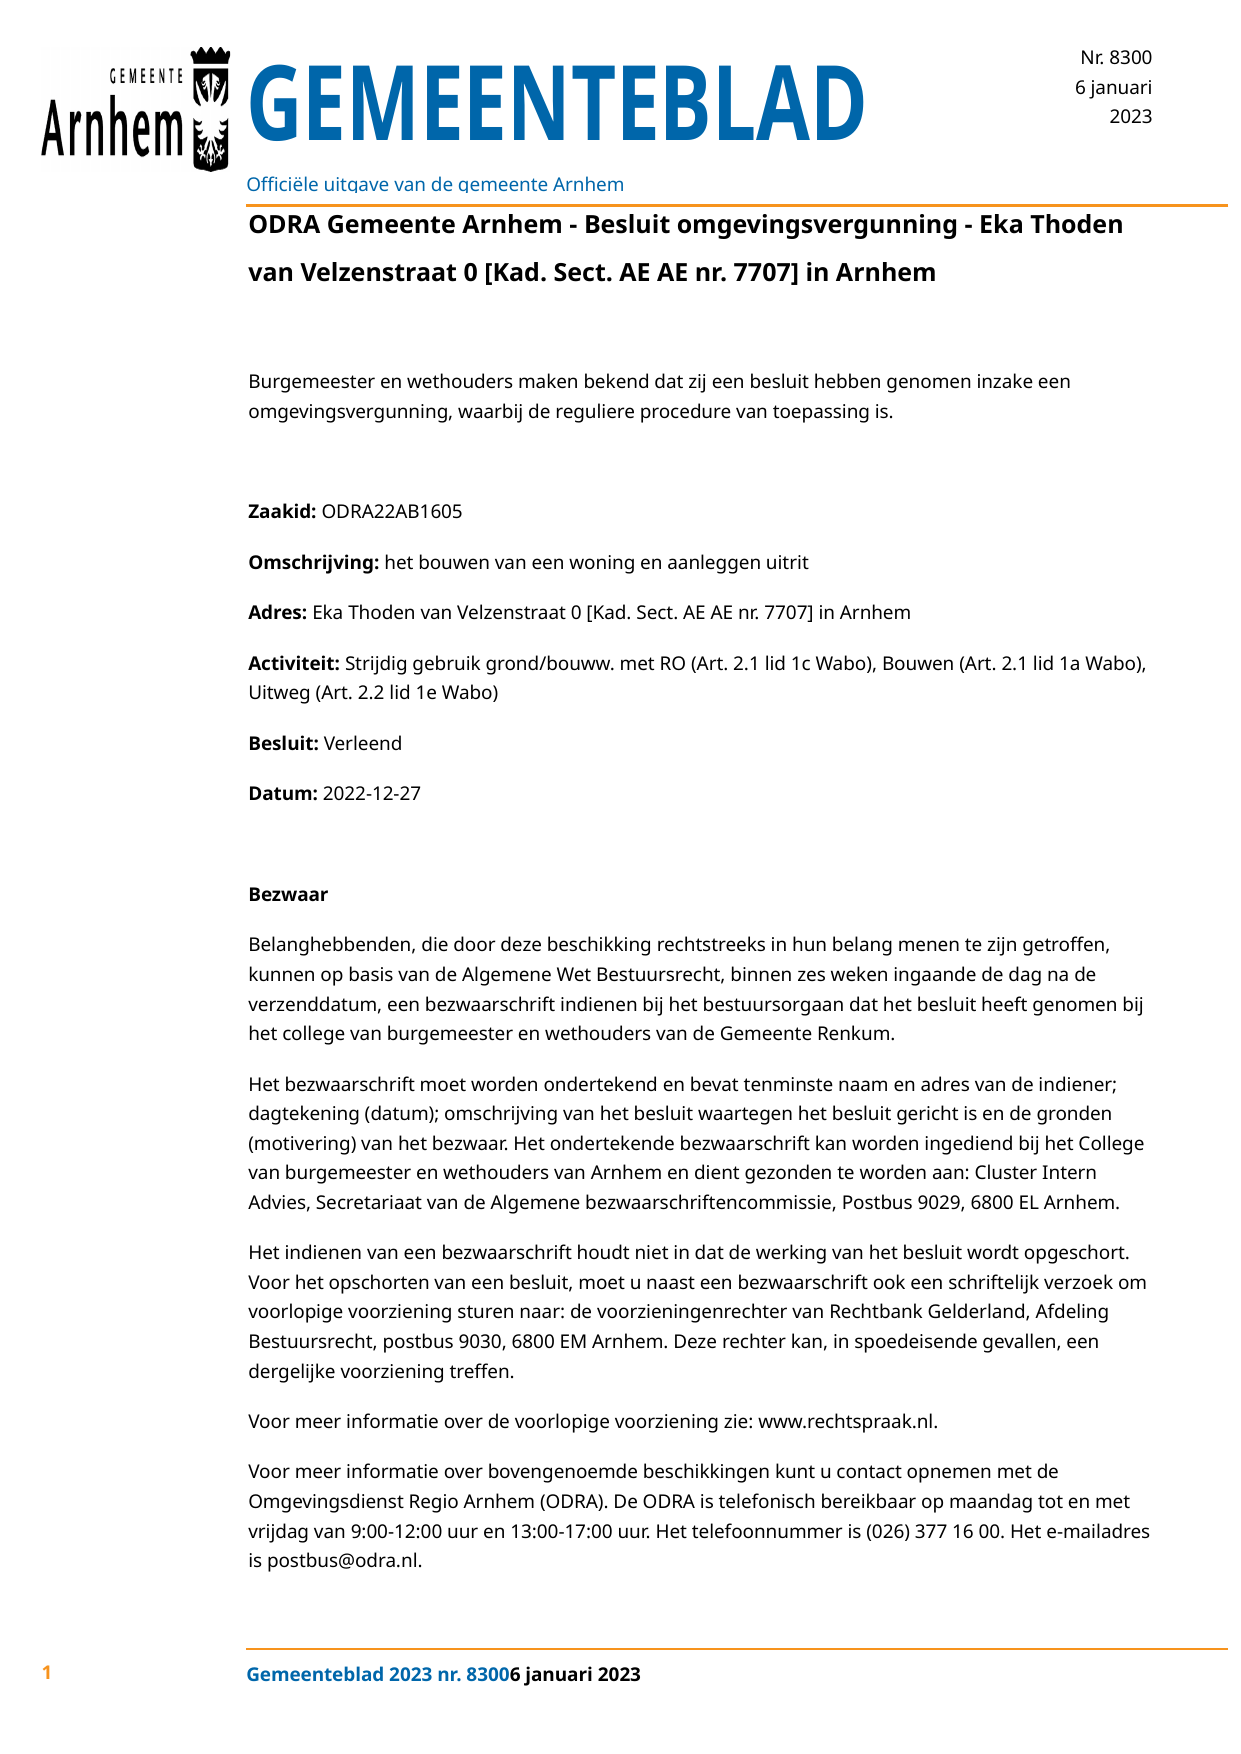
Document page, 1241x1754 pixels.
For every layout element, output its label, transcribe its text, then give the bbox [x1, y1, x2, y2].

text Omschrijving: het bouwen van een woning en aanleggen uitrit [248, 549, 1152, 575]
text Activiteit: Strijdig gebruik grond/bouww. met RO (Art. 2.1 lid 1c Wabo), Bouwen (Art. 2.1 lid 1a Wabo), Uitweg (Art. 2.2 lid 1e Wabo) [248, 650, 1152, 705]
text Burgemeester en wethouders maken bekend dat zij een besluit hebben genomen inzake een omgevingsvergunning, waarbij de reguliere procedure van toepassing is. [248, 368, 1152, 424]
text Bezwaar [248, 881, 1152, 907]
picture [41, 47, 231, 172]
text Het indienen van een bezwaarschrift houdt niet in dat de werking van het besluit wordt opgeschort. Voor het opschorten van een besluit, moet u naast een bezwaarschrift ook een schriftelijk verzoek om voorlopige voorziening sturen naar: de voorzieningenrechter van Rechtbank Gelderland, Afdeling Bestuursrecht, postbus 9030, 6800 EM Arnhem. Deze rechter kan, in spoedeisende gevallen, een dergelijke voorziening treffen. [248, 1239, 1152, 1384]
text Belanghebbenden, die door deze beschikking rechtstreeks in hun belang menen te zijn getroffen, kunnen op basis van de Algemene Wet Bestuursrecht, binnen zes weken ingaande de dag na de verzenddatum, een bezwaarschrift indienen bij het bestuursorgaan dat het besluit heeft genomen bij het college van burgemeester en wethouders van de Gemeente Renkum. [248, 932, 1152, 1046]
text Adres: Eka Thoden van Velzenstraat 0 [Kad. Sect. AE AE nr. 7707] in Arnhem [248, 599, 1152, 625]
text Zaakid: ODRA22AB1605 [248, 499, 1152, 524]
text Datum: 2022-12-27 [248, 780, 1152, 806]
text Het bezwaarschrift moet worden ondertekend en bevat tenminste naam en adres van de indiener; dagtekening (datum); omschrijving van het besluit waartegen het besluit gericht is en de gronden (motivering) van het bezwaar. Het ondertekende bezwaarschrift kan worden ingediend bij het College van burgemeester en wethouders van Arnhem en dient gezonden te worden aan: Cluster Intern Advies, Secretariaat van de Algemene bezwaarschriftencommissie, Postbus 9029, 6800 EL Arnhem. [248, 1071, 1152, 1215]
text ODRA Gemeente Arnhem - Besluit omgevingsvergunning - Eka Thoden van Velzenstraat 0 [Kad. Sect. AE AE nr. 7707] in Arnhem [248, 207, 1152, 288]
text Voor meer informatie over de voorlopige voorziening zie: www.rechtspraak.nl. [248, 1408, 1152, 1434]
text Besluit: Verleend [248, 730, 1152, 756]
text Voor meer informatie over bovengenoemde beschikkingen kunt u contact opnemen met de Omgevingsdienst Regio Arnhem (ODRA). De ODRA is telefonisch bereikbaar op maandag tot en met vrijdag van 9:00-12:00 uur en 13:00-17:00 uur. Het telefoonnummer is (026) 377 16 00. Het e-mailadres is postbus@odra.nl. [248, 1459, 1152, 1573]
